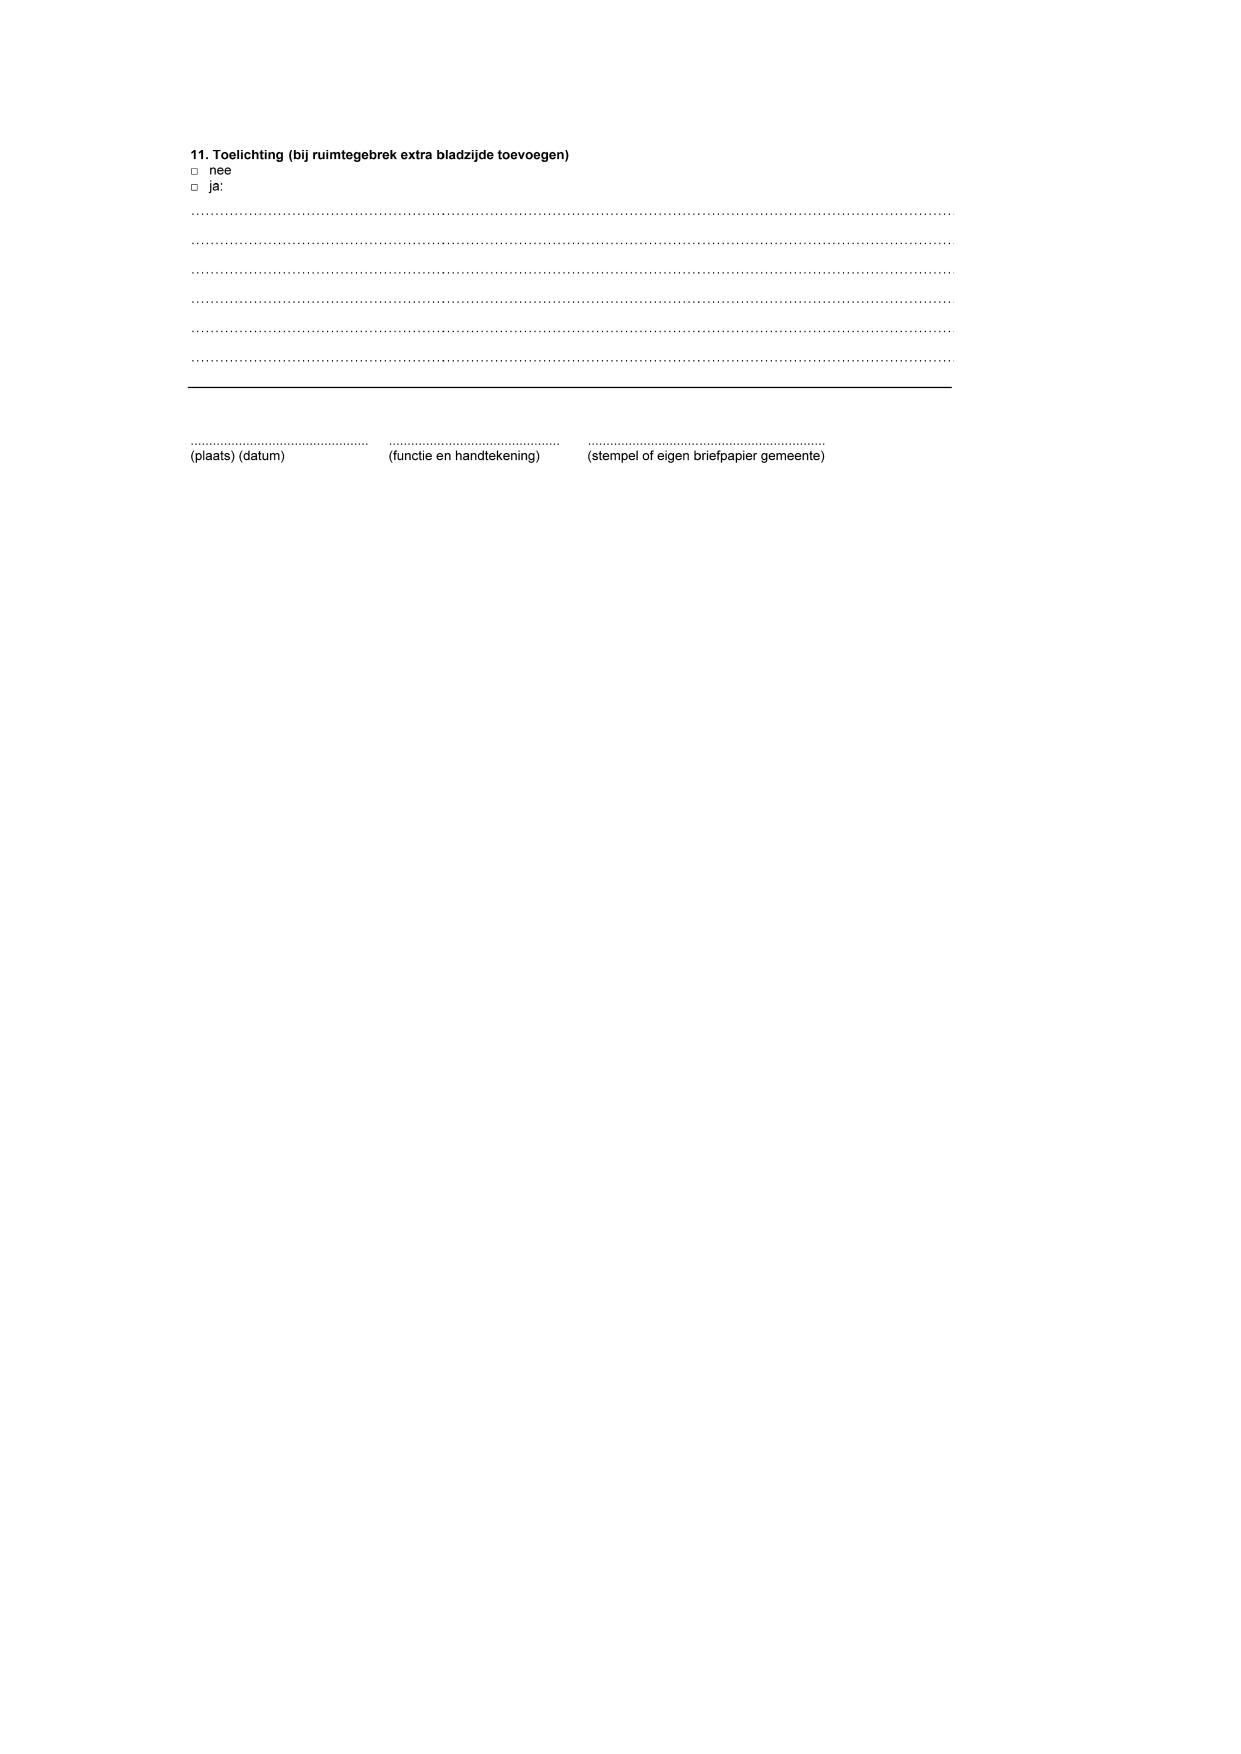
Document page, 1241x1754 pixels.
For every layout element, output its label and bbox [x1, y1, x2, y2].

picture [187, 150, 956, 463]
